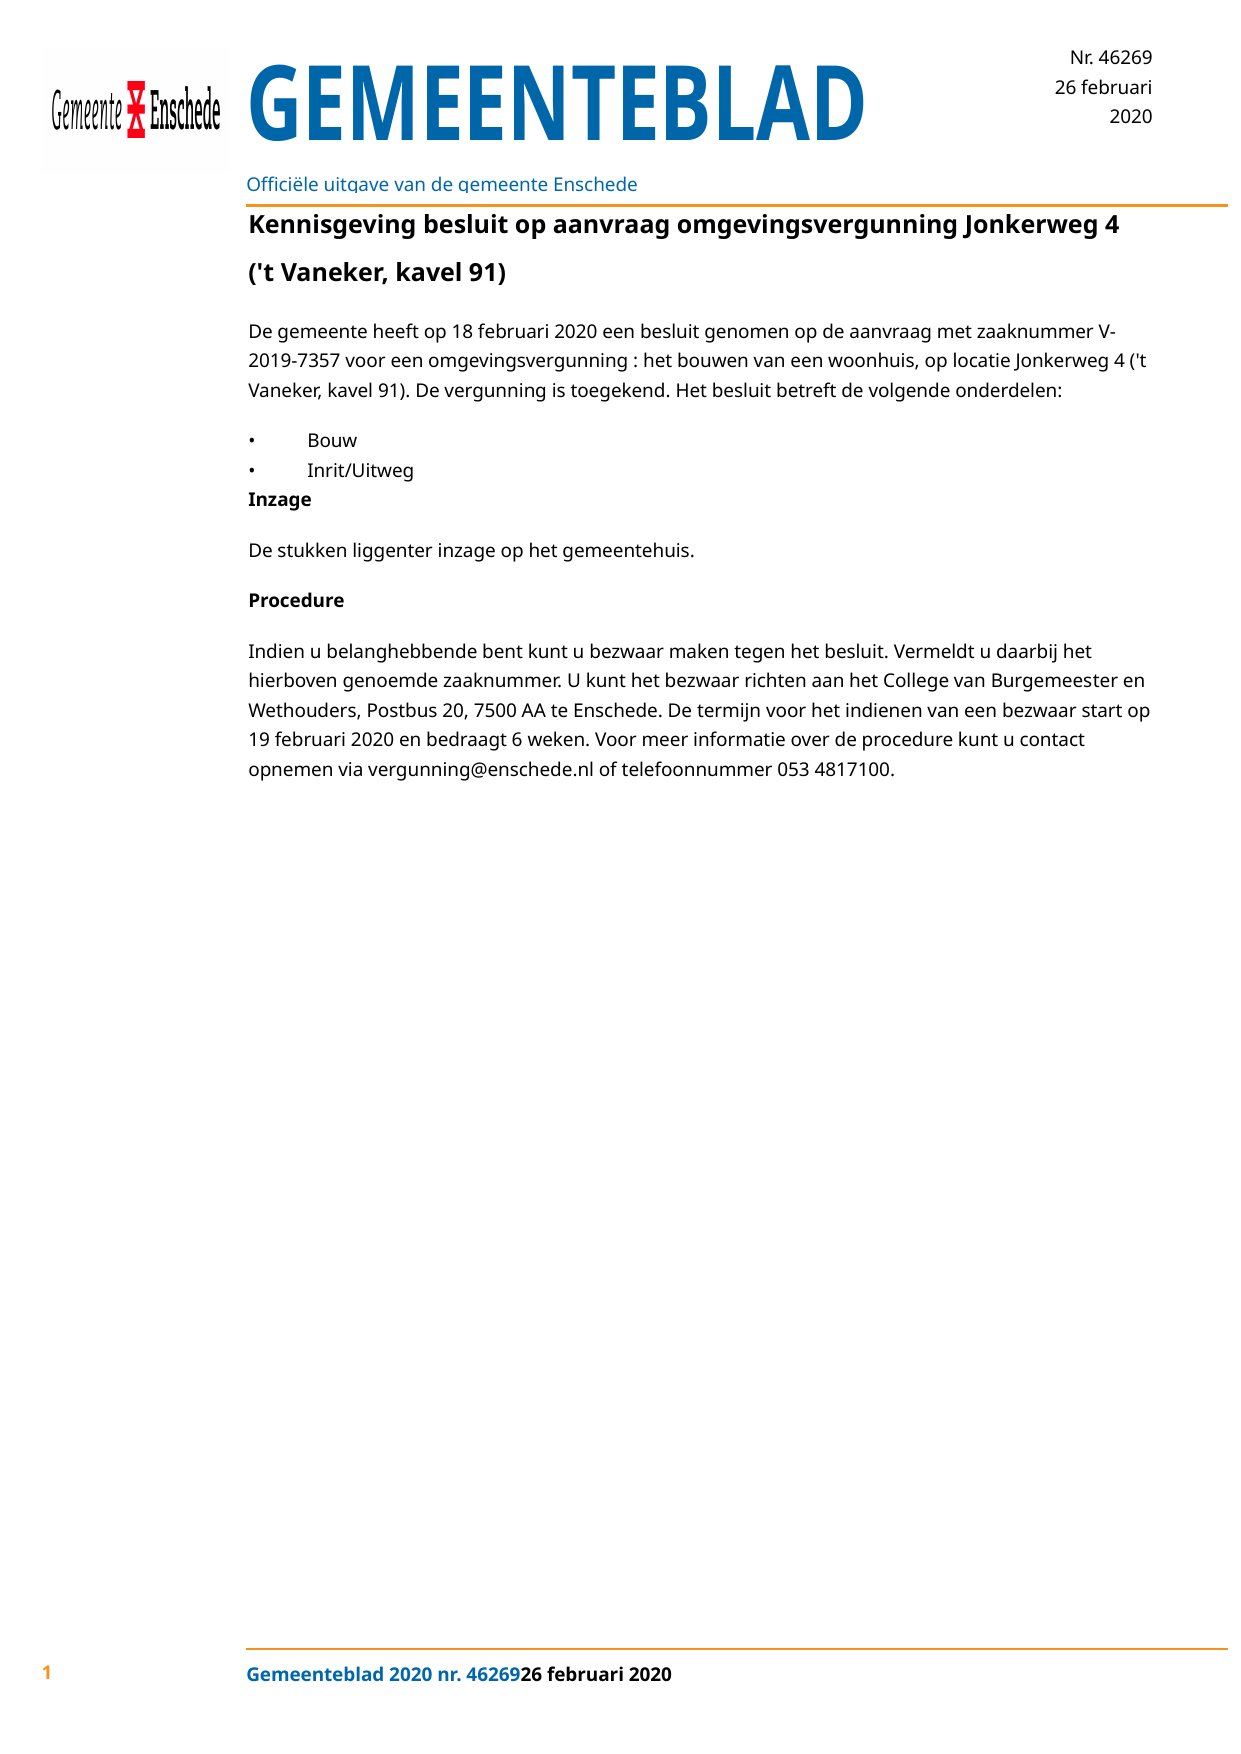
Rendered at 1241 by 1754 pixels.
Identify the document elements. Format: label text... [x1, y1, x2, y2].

picture [41, 47, 231, 172]
text Procedure [248, 587, 1152, 613]
text De stukken liggenter inzage op het gemeentehuis. [248, 537, 1152, 563]
list Bouw [248, 427, 1152, 453]
list Inrit/Uitweg [248, 457, 1152, 483]
text Kennisgeving besluit op aanvraag omgevingsvergunning Jonkerweg 4 ('t Vaneker, kavel 91) [248, 207, 1152, 288]
text Indien u belanghebbende bent kunt u bezwaar maken tegen het besluit. Vermeldt u daarbij het hierboven genoemde zaaknummer. U kunt het bezwaar richten aan het College van Burgemees­ter en Wethouders, Postbus 20, 7500 AA te Enschede. De termijn voor het indienen van een bezwaar start op 19 februari 2020 en bedraagt 6 weken. Voor meer informatie over de procedure kunt u contact opnemen via vergunning@enschede.nl of telefoonnummer 053 4817100. [248, 638, 1152, 782]
text Inzage [248, 487, 1152, 512]
text De gemeente heeft op 18 februari 2020 een besluit genomen op de aanvraag met zaaknummer V-2019-7357 voor een omgevingsvergunning : het bouwen van een woonhuis, op locatie Jonkerweg 4 ('t Vaneker, kavel 91). De vergunning is toegekend. Het besluit betreft de volgende onderdelen: [248, 318, 1152, 403]
